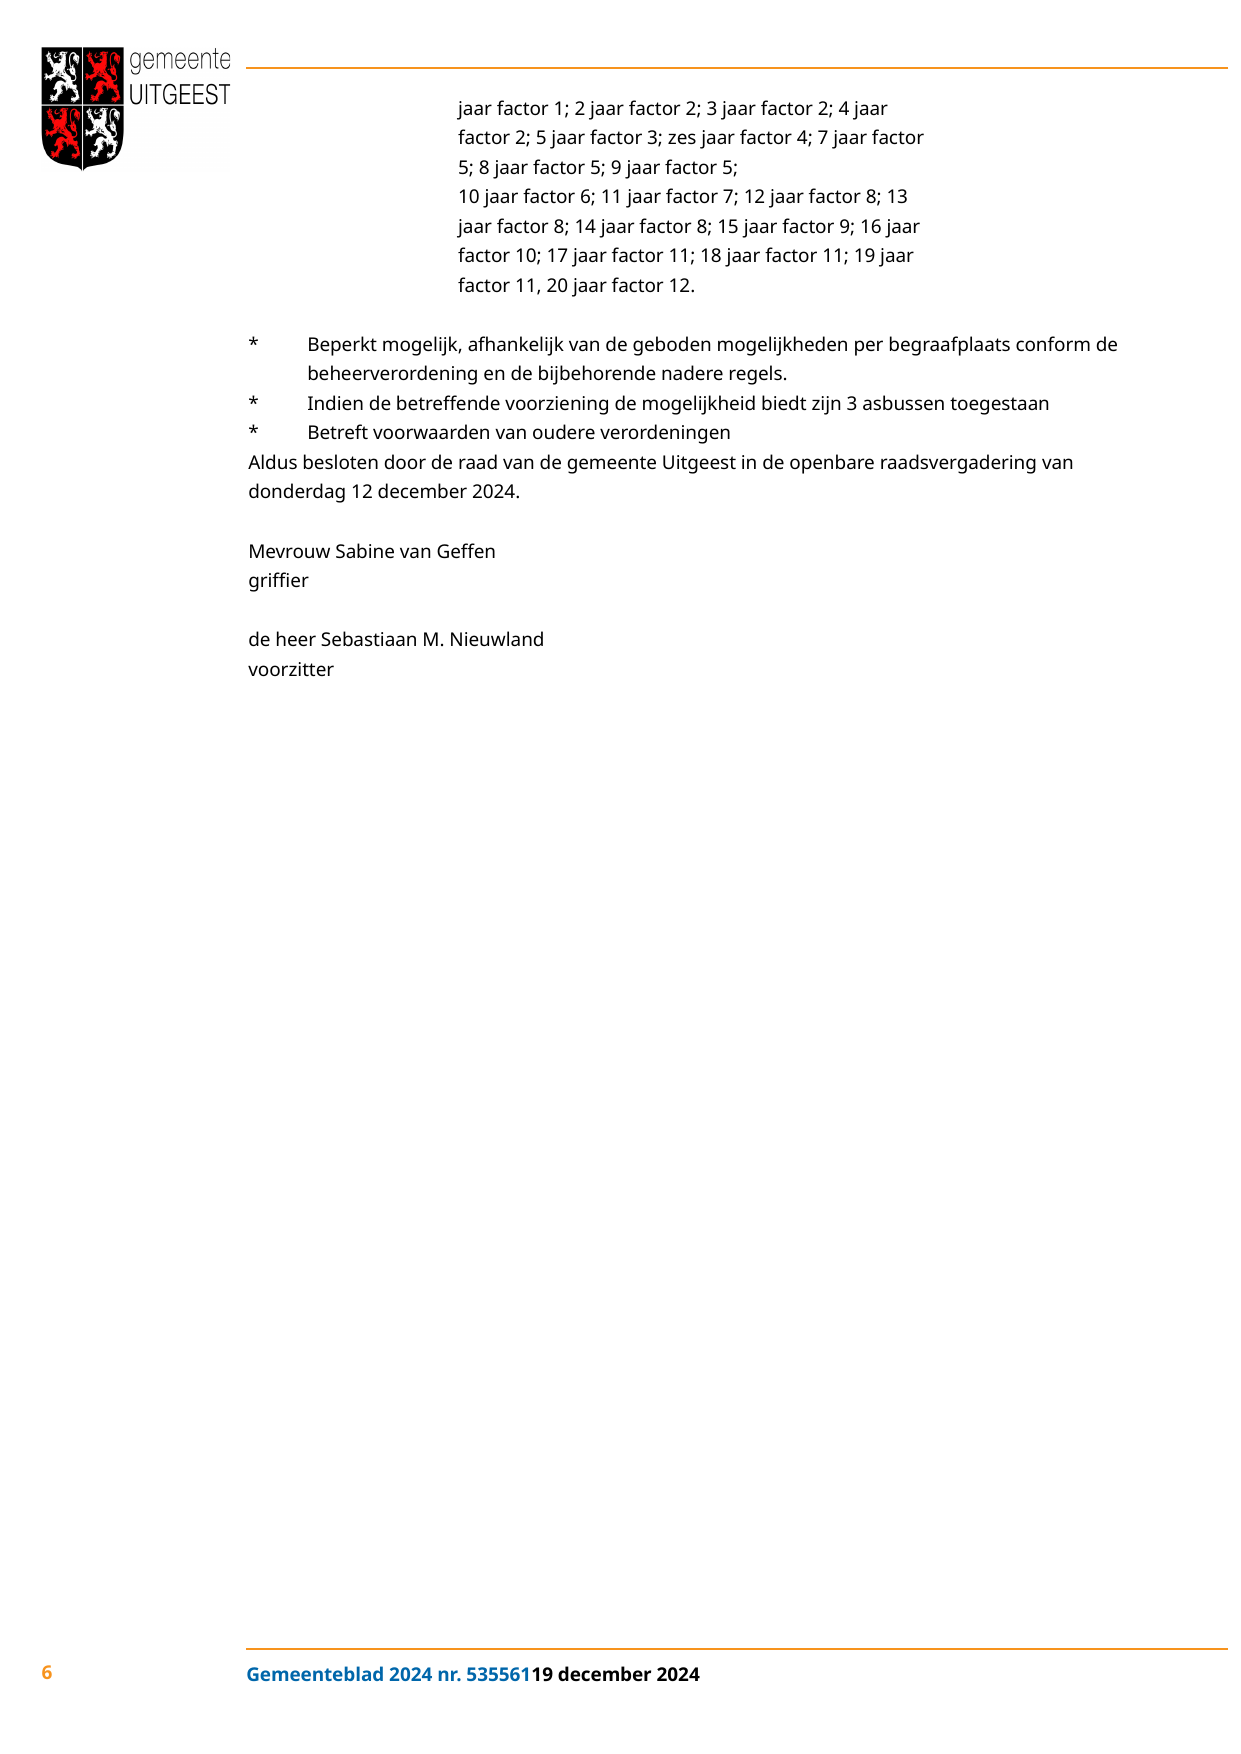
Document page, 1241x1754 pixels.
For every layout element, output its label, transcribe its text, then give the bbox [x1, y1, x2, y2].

text Mevrouw Sabine van Geffen [248, 538, 1152, 564]
text Aldus besloten door de raad van de gemeente Uitgeest in de openbare raadsvergadering van donderdag 12 december 2024. [248, 449, 1152, 504]
list Betreft voorwaarden van oudere verordeningen [248, 419, 1152, 445]
text de heer Sebastiaan M. Nieuwland [248, 627, 1152, 652]
table_cell jaar factor 1; 2 jaar factor 2; 3 jaar factor 2; 4 jaar factor 2; 5 jaar factor 3; zes jaar factor 4; 7 jaar factor 5; 8 jaar factor 5; 9 jaar factor 5; 10 jaar factor 6; 11 jaar factor 7; 12 jaar factor 8; 13 jaar factor 8; 14 jaar factor 8; 15 jaar factor 9; 16 jaar factor 10; 17 jaar factor 11; 18 jaar factor 11; 19 jaar factor 11, 20 jaar factor 12. [458, 95, 942, 298]
list Beperkt mogelijk, afhankelijk van de geboden mogelijkheden per begraafplaats conform de beheerverordening en de bijbehorende nadere regels. [248, 331, 1152, 386]
text voorzitter [248, 656, 1152, 682]
table_cell [942, 95, 1152, 298]
text griffier [248, 567, 1152, 593]
list Indien de betreffende voorziening de mogelijkheid biedt zijn 3 asbussen toegestaan [248, 390, 1152, 416]
picture [41, 47, 231, 172]
table_cell [248, 95, 458, 298]
